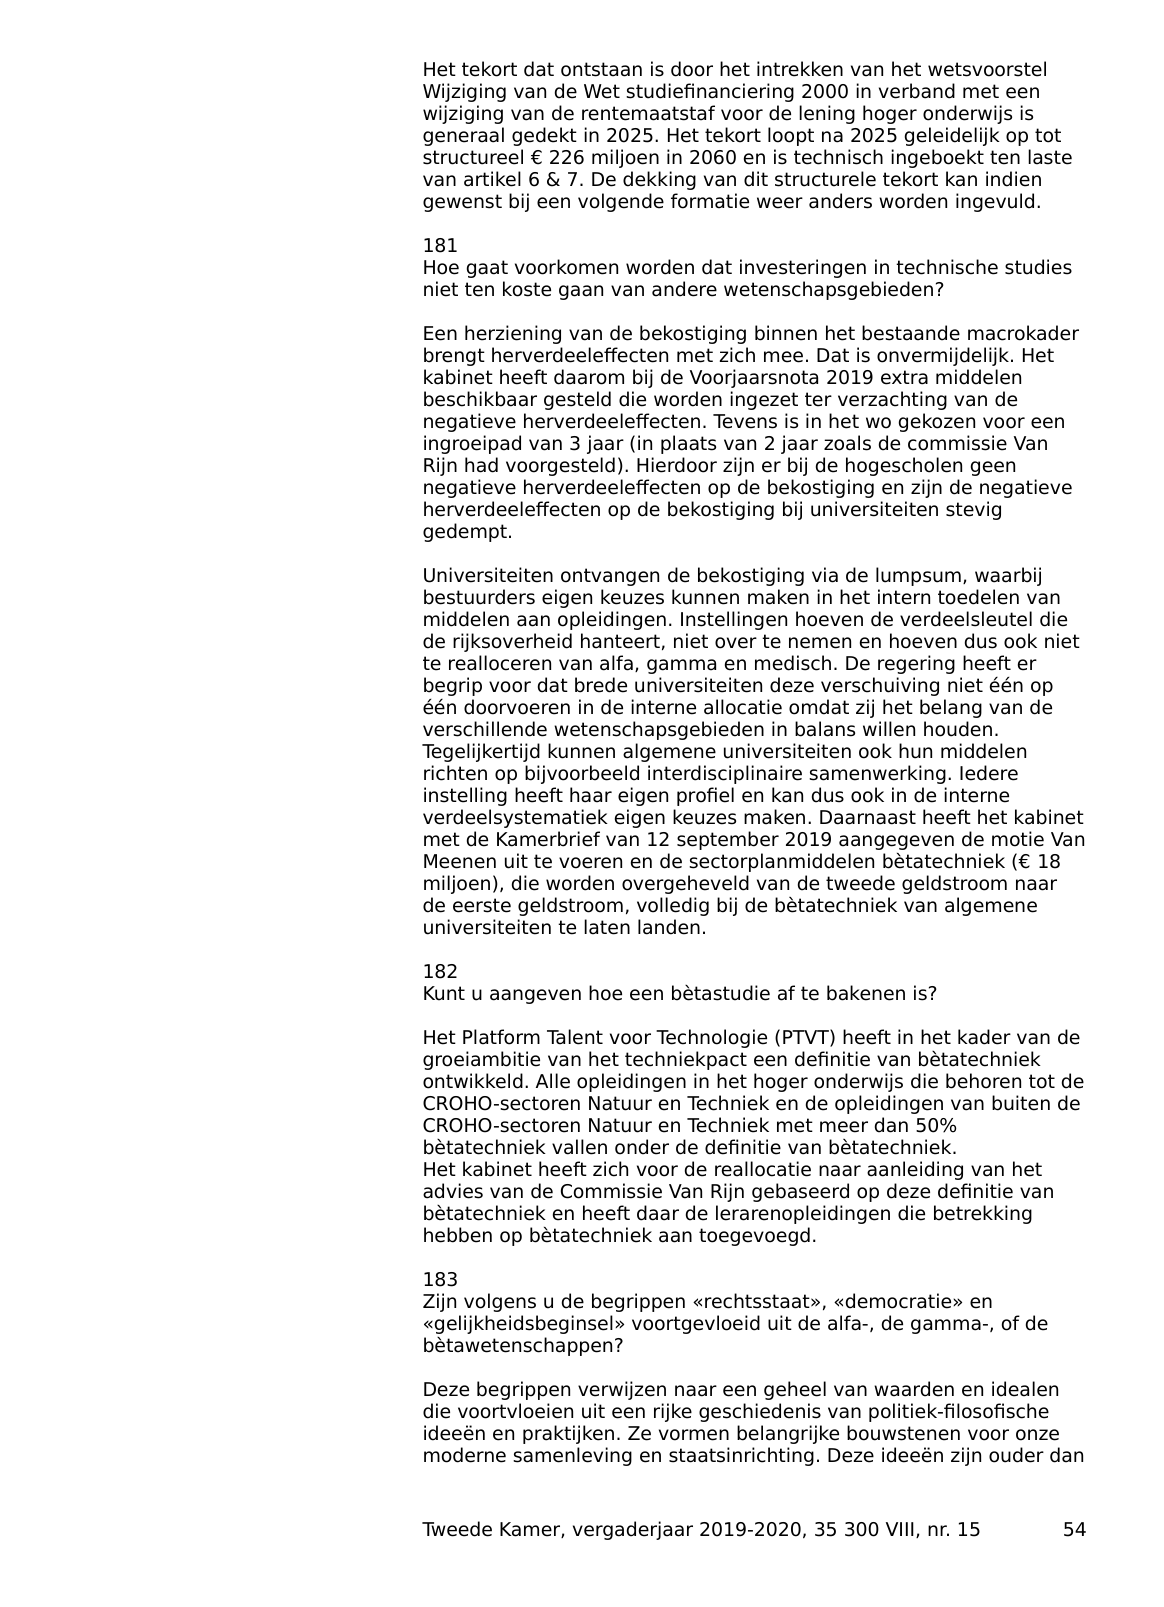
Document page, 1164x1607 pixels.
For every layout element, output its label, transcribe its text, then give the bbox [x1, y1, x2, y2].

text 182 [422, 961, 1087, 983]
text Een herziening van de bekostiging binnen het bestaande macrokader brengt herverdeeleffecten met zich mee. Dat is onvermijdelijk. Het kabinet heeft daarom bij de Voorjaarsnota 2019 extra middelen beschikbaar gesteld die worden ingezet ter verzachting van de negatieve herverdeeleffecten. Tevens is in het wo gekozen voor een ingroeipad van 3 jaar (in plaats van 2 jaar zoals de commissie Van Rijn had voorgesteld). Hierdoor zijn er bij de hogescholen geen negatieve herverdeeleffecten op de bekostiging en zijn de negatieve herverdeeleffecten op de bekostiging bij universiteiten stevig gedempt. [422, 323, 1087, 543]
text Deze begrippen verwijzen naar een geheel van waarden en idealen die voortvloeien uit een rijke geschiedenis van politiek-filosofische ideeën en praktijken. Ze vormen belangrijke bouwstenen voor onze moderne samenleving en staatsinrichting. Deze ideeën zijn ouder dan [422, 1379, 1087, 1467]
text 183 [422, 1269, 1087, 1291]
text Het tekort dat ontstaan is door het intrekken van het wetsvoorstel Wijziging van de Wet studiefinanciering 2000 in verband met een wijziging van de rentemaatstaf voor de lening hoger onderwijs is generaal gedekt in 2025. Het tekort loopt na 2025 geleidelijk op tot structureel € 226 miljoen in 2060 en is technisch ingeboekt ten laste van artikel 6 & 7. De dekking van dit structurele tekort kan indien gewenst bij een volgende formatie weer anders worden ingevuld. [422, 59, 1087, 213]
text Het kabinet heeft zich voor de reallocatie naar aanleiding van het advies van de Commissie Van Rijn gebaseerd op deze definitie van bètatechniek en heeft daar de lerarenopleidingen die betrekking hebben op bètatechniek aan toegevoegd. [422, 1159, 1087, 1247]
text Het Platform Talent voor Technologie (PTVT) heeft in het kader van de groeiambitie van het techniekpact een definitie van bètatechniek ontwikkeld. Alle opleidingen in het hoger onderwijs die behoren tot de CROHO-sectoren Natuur en Techniek en de opleidingen van buiten de CROHO-sectoren Natuur en Techniek met meer dan 50% bètatechniek vallen onder de definitie van bètatechniek. [422, 1027, 1087, 1159]
text 181 [422, 235, 1087, 257]
text Kunt u aangeven hoe een bètastudie af te bakenen is? [422, 983, 1087, 1005]
text Hoe gaat voorkomen worden dat investeringen in technische studies niet ten koste gaan van andere wetenschapsgebieden? [422, 257, 1087, 301]
text Universiteiten ontvangen de bekostiging via de lumpsum, waarbij bestuurders eigen keuzes kunnen maken in het intern toedelen van middelen aan opleidingen. Instellingen hoeven de verdeelsleutel die de rijksoverheid hanteert, niet over te nemen en hoeven dus ook niet te realloceren van alfa, gamma en medisch. De regering heeft er begrip voor dat brede universiteiten deze verschuiving niet één op één doorvoeren in de interne allocatie omdat zij het belang van de verschillende wetenschapsgebieden in balans willen houden. Tegelijkertijd kunnen algemene universiteiten ook hun middelen richten op bijvoorbeeld interdisciplinaire samenwerking. Iedere instelling heeft haar eigen profiel en kan dus ook in de interne verdeelsystematiek eigen keuzes maken. Daarnaast heeft het kabinet met de Kamerbrief van 12 september 2019 aangegeven de motie Van Meenen uit te voeren en de sectorplanmiddelen bètatechniek (€ 18 miljoen), die worden overgeheveld van de tweede geldstroom naar de eerste geldstroom, volledig bij de bètatechniek van algemene universiteiten te laten landen. [422, 565, 1087, 939]
text Zijn volgens u de begrippen «rechtsstaat», «democratie» en «gelijkheidsbeginsel» voortgevloeid uit de alfa-, de gamma-, of de bètawetenschappen? [422, 1291, 1087, 1357]
